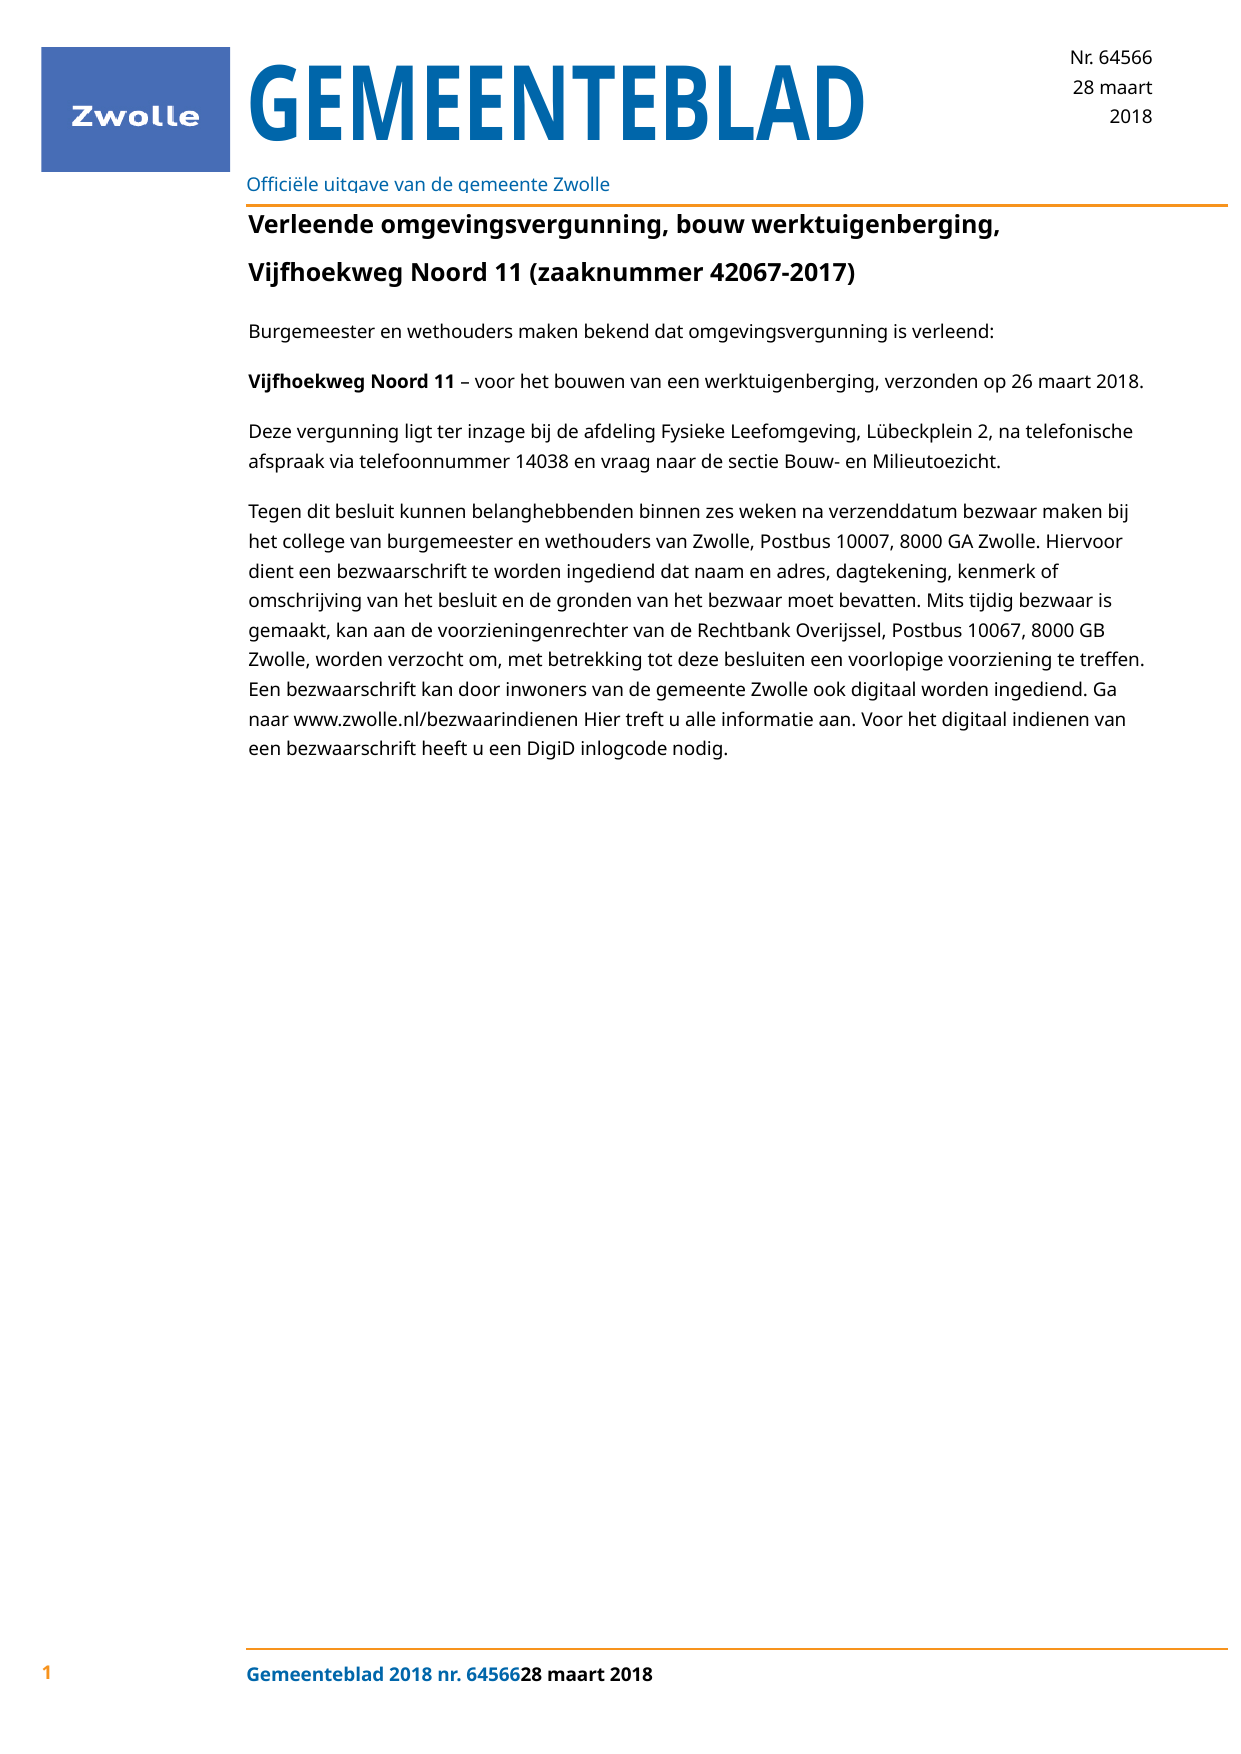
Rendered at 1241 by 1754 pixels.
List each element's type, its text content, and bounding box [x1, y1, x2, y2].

text Deze vergunning ligt ter inzage bij de afdeling Fysieke Leefomgeving, Lübeckplein 2, na telefonische afspraak via telefoonnummer 14038 en vraag naar de sectie Bouw- en Milieutoezicht. [248, 419, 1152, 474]
text Verleende omgevingsvergunning, bouw werktuigenberging, Vijfhoekweg Noord 11 (zaaknummer 42067-2017) [248, 207, 1152, 288]
picture [41, 47, 231, 172]
text Tegen dit besluit kunnen belanghebbenden binnen zes weken na verzenddatum bezwaar maken bij het college van burgemeester en wethouders van Zwolle, Postbus 10007, 8000 GA Zwolle. Hiervoor dient een bezwaarschrift te worden ingediend dat naam en adres, dagtekening, kenmerk of omschrijving van het besluit en de gronden van het bezwaar moet bevatten. Mits tijdig bezwaar is gemaakt, kan aan de voorzieningenrechter van de Rechtbank Overijssel, Postbus 10067, 8000 GB Zwolle, worden verzocht om, met betrekking tot deze besluiten een voorlopige voorziening te treffen. Een bezwaarschrift kan door inwoners van de gemeente Zwolle ook digitaal worden ingediend. Ga naar www.zwolle.nl/bezwaarindienen Hier treft u alle informatie aan. Voor het digitaal indienen van een bezwaarschrift heeft u een DigiD inlogcode nodig. [248, 499, 1152, 761]
text Vijfhoekweg Noord 11 – voor het bouwen van een werktuigenberging, verzonden op 26 maart 2018. [248, 368, 1152, 394]
text Burgemeester en wethouders maken bekend dat omgevingsvergunning is verleend: [248, 318, 1152, 344]
